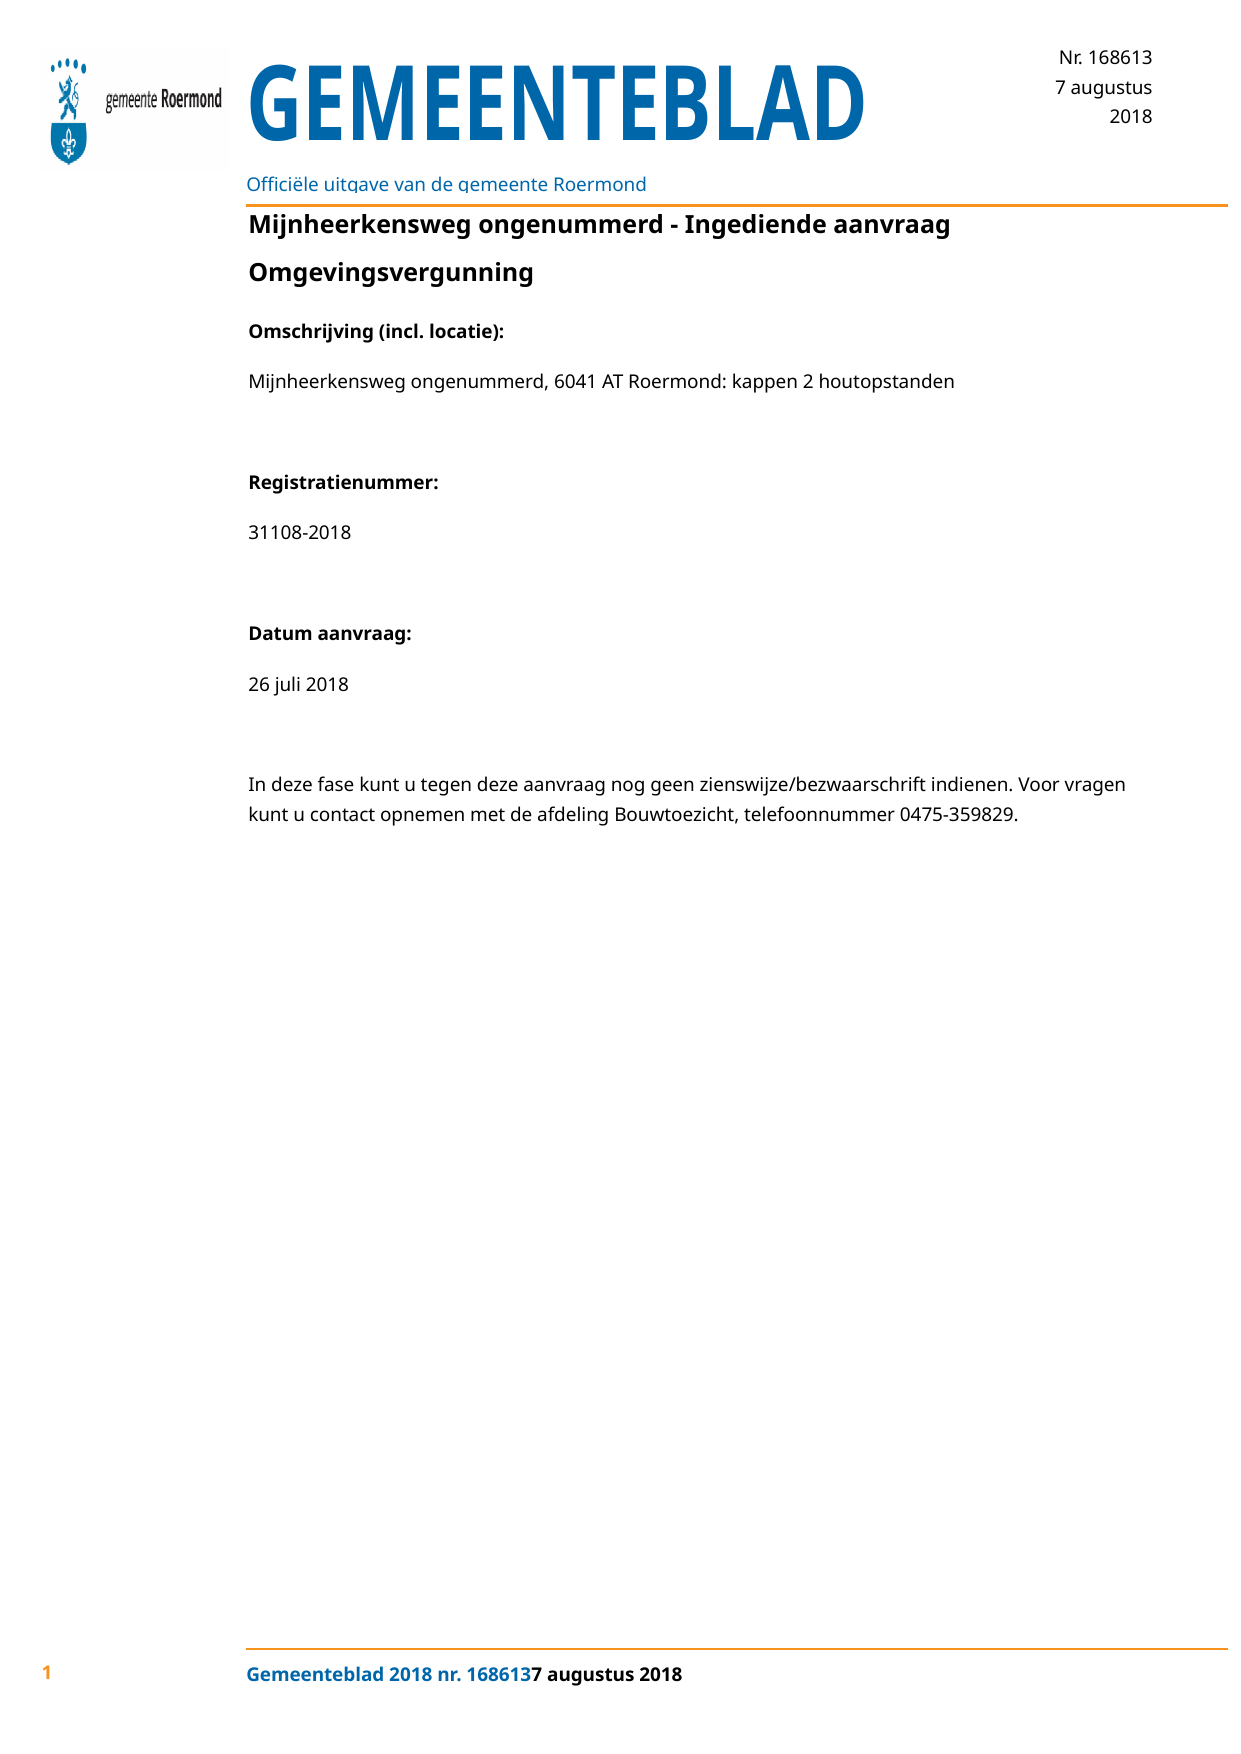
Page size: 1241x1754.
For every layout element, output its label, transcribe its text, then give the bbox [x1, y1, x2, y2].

text Registratienummer: [248, 469, 1152, 495]
text Omschrijving (incl. locatie): [248, 318, 1152, 344]
text 31108-2018 [248, 519, 1152, 545]
text 26 juli 2018 [248, 671, 1152, 697]
text In deze fase kunt u tegen deze aanvraag nog geen zienswijze/bezwaarschrift indienen. Voor vragen kunt u contact opnemen met de afdeling Bouwtoezicht, telefoonnummer 0475-359829. [248, 772, 1152, 827]
picture [41, 47, 231, 172]
text Mijnheerkensweg ongenummerd - Ingediende aanvraag Omgevingsvergunning [248, 207, 1152, 288]
text Mijnheerkensweg ongenummerd, 6041 AT Roermond: kappen 2 houtopstanden [248, 368, 1152, 394]
text Datum aanvraag: [248, 620, 1152, 646]
